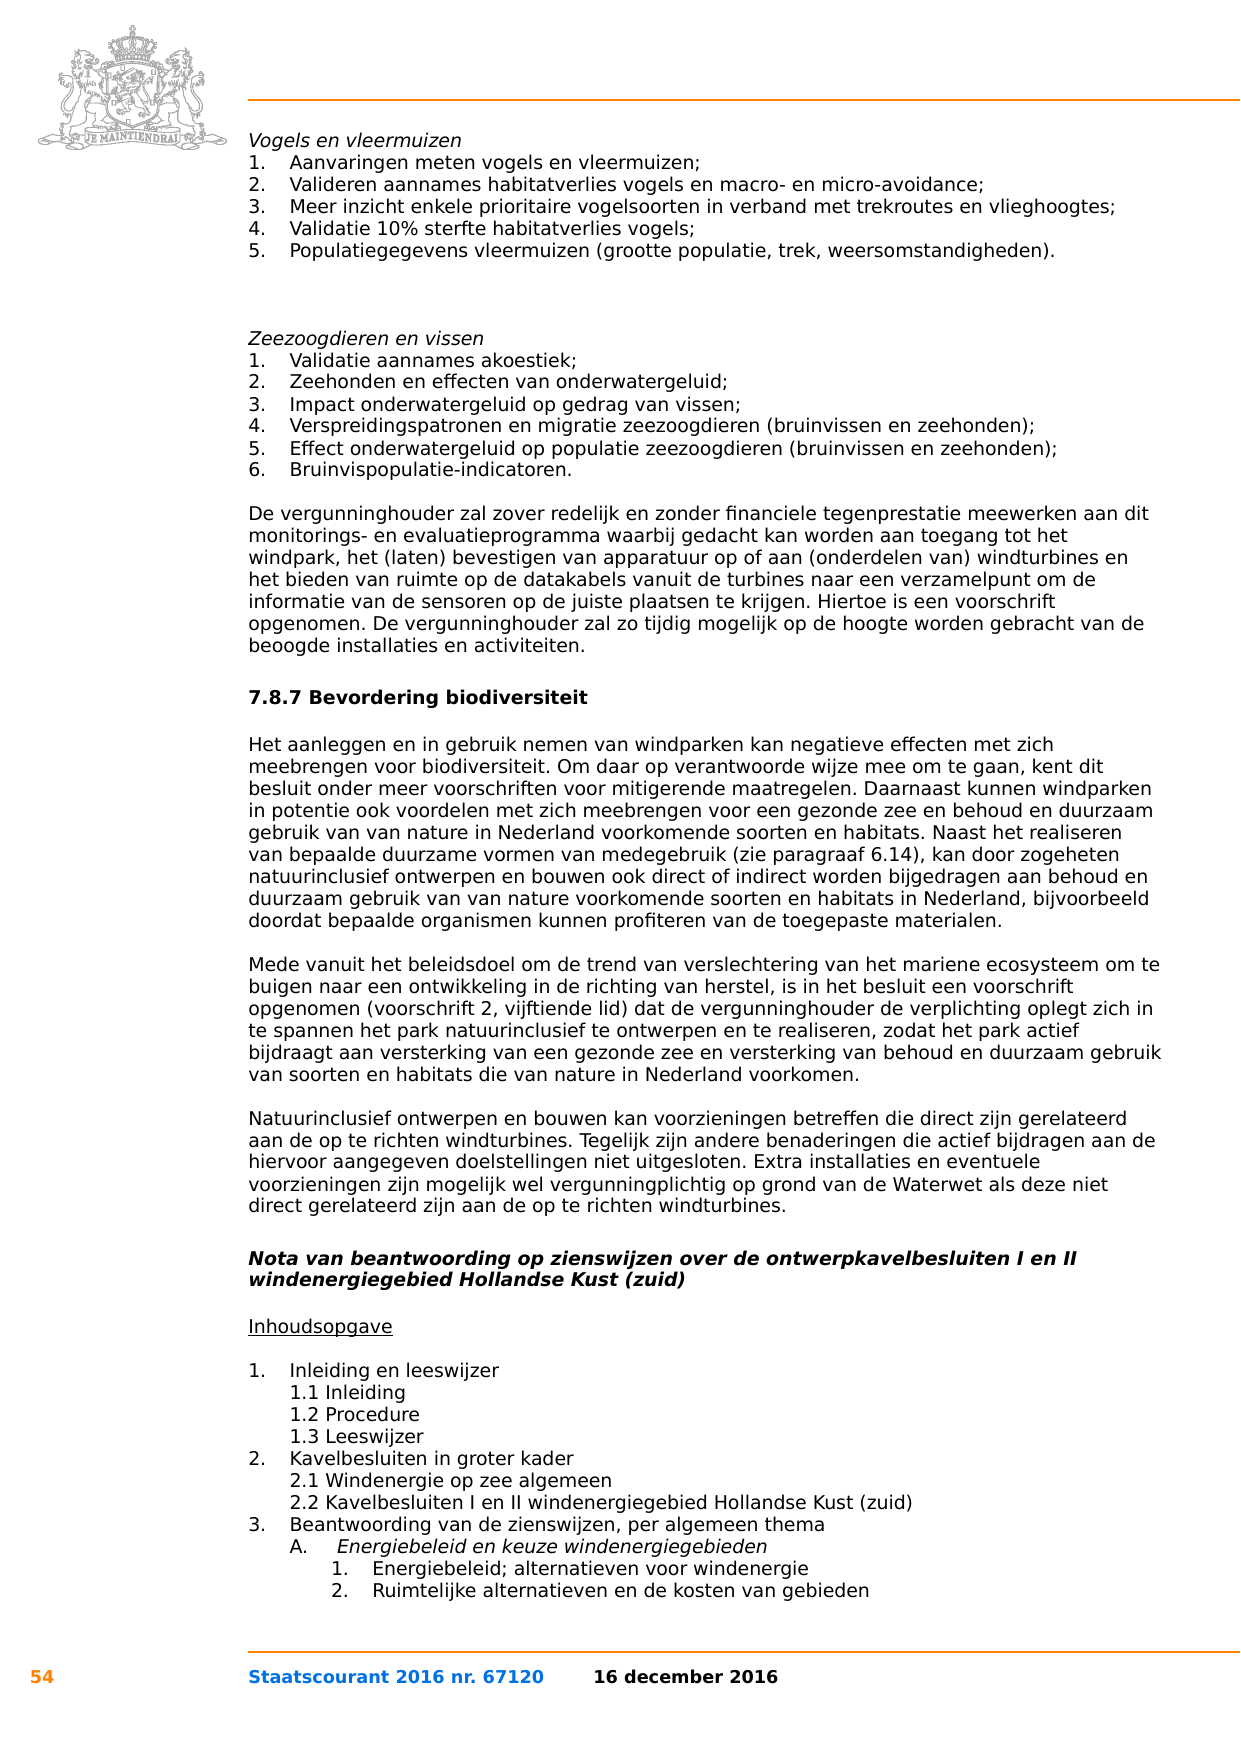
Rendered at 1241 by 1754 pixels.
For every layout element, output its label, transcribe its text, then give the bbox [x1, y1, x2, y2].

subtitle 7.8.7 Bevordering biodiversiteit [248, 687, 1163, 709]
text Mede vanuit het beleidsdoel om de trend van verslechtering van het mariene ecosysteem om te buigen naar een ontwikkeling in de richting van herstel, is in het besluit een voorschrift opgenomen (voorschrift 2, vijftiende lid) dat de vergunninghouder de verplichting oplegt zich in te spannen het park natuurinclusief te ontwerpen en te realiseren, zodat het park actief bijdraagt aan versterking van een gezonde zee en versterking van behoud en duurzaam gebruik van soorten en habitats die van nature in Nederland voorkomen. [248, 954, 1163, 1086]
text 3. Meer inzicht enkele prioritaire vogelsoorten in verband met trekroutes en vlieghoogtes; [248, 196, 1163, 218]
text 2. Valideren aannames habitatverlies vogels en macro- en micro-avoidance; [248, 174, 1163, 196]
picture [38, 25, 227, 150]
text Inhoudsopgave [248, 1316, 1163, 1338]
text De vergunninghouder zal zover redelijk en zonder financiele tegenprestatie meewerken aan dit monitorings- en evaluatieprogramma waarbij gedacht kan worden aan toegang tot het windpark, het (laten) bevestigen van apparatuur op of aan (onderdelen van) windturbines en het bieden van ruimte op de datakabels vanuit de turbines naar een verzamelpunt om de informatie van de sensoren op de juiste plaatsen te krijgen. Hiertoe is een voorschrift opgenomen. De vergunninghouder zal zo tijdig mogelijk op de hoogte worden gebracht van de beoogde installaties en activiteiten. [248, 503, 1163, 657]
text 6. Bruinvispopulatie-indicatoren. [248, 459, 1163, 481]
text 1.3 Leeswijzer [289, 1426, 1163, 1448]
text 4. Verspreidingspatronen en migratie zeezoogdieren (bruinvissen en zeehonden); [248, 415, 1163, 437]
text 1. Inleiding en leeswijzer [248, 1360, 1163, 1382]
text 1. Validatie aannames akoestiek; [248, 349, 1163, 371]
text 1.1 Inleiding [289, 1382, 1163, 1404]
subtitle Vogels en vleermuizen [248, 130, 1163, 152]
text A. Energiebeleid en keuze windenergiegebieden [289, 1536, 1163, 1558]
text 2.2 Kavelbesluiten I en II windenergiegebied Hollandse Kust (zuid) [289, 1492, 1163, 1514]
text 1. Energiebeleid; alternatieven voor windenergie [331, 1558, 1163, 1580]
text 3. Impact onderwatergeluid op gedrag van vissen; [248, 393, 1163, 415]
text 2. Ruimtelijke alternatieven en de kosten van gebieden [331, 1580, 1163, 1602]
subtitle Nota van beantwoording op zienswijzen over de ontwerpkavelbesluiten I en II windenergiegebied Hollandse Kust (zuid) [248, 1247, 1163, 1291]
text 2. Kavelbesluiten in groter kader [248, 1448, 1163, 1470]
text 2.1 Windenergie op zee algemeen [289, 1470, 1163, 1492]
text 1.2 Procedure [289, 1404, 1163, 1426]
text 5. Populatiegegevens vleermuizen (grootte populatie, trek, weersomstandigheden). [248, 240, 1163, 262]
text 2. Zeehonden en effecten van onderwatergeluid; [248, 371, 1163, 393]
text 1. Aanvaringen meten vogels en vleermuizen; [248, 152, 1163, 174]
text 3. Beantwoording van de zienswijzen, per algemeen thema [248, 1514, 1163, 1536]
text Het aanleggen en in gebruik nemen van windparken kan negatieve effecten met zich meebrengen voor biodiversiteit. Om daar op verantwoorde wijze mee om te gaan, kent dit besluit onder meer voorschriften voor mitigerende maatregelen. Daarnaast kunnen windparken in potentie ook voordelen met zich meebrengen voor een gezonde zee en behoud en duurzaam gebruik van van nature in Nederland voorkomende soorten en habitats. Naast het realiseren van bepaalde duurzame vormen van medegebruik (zie paragraaf 6.14), kan door zogeheten natuurinclusief ontwerpen en bouwen ook direct of indirect worden bijgedragen aan behoud en duurzaam gebruik van van nature voorkomende soorten en habitats in Nederland, bijvoorbeeld doordat bepaalde organismen kunnen profiteren van de toegepaste materialen. [248, 734, 1163, 932]
text Zeezoogdieren en vissen [248, 327, 1163, 349]
text 5. Effect onderwatergeluid op populatie zeezoogdieren (bruinvissen en zeehonden); [248, 437, 1163, 459]
text Natuurinclusief ontwerpen en bouwen kan voorzieningen betreffen die direct zijn gerelateerd aan de op te richten windturbines. Tegelijk zijn andere benaderingen die actief bijdragen aan de hiervoor aangegeven doelstellingen niet uitgesloten. Extra installaties en eventuele voorzieningen zijn mogelijk wel vergunningplichtig op grond van de Waterwet als deze niet direct gerelateerd zijn aan de op te richten windturbines. [248, 1107, 1163, 1217]
text 4. Validatie 10% sterfte habitatverlies vogels; [248, 218, 1163, 240]
